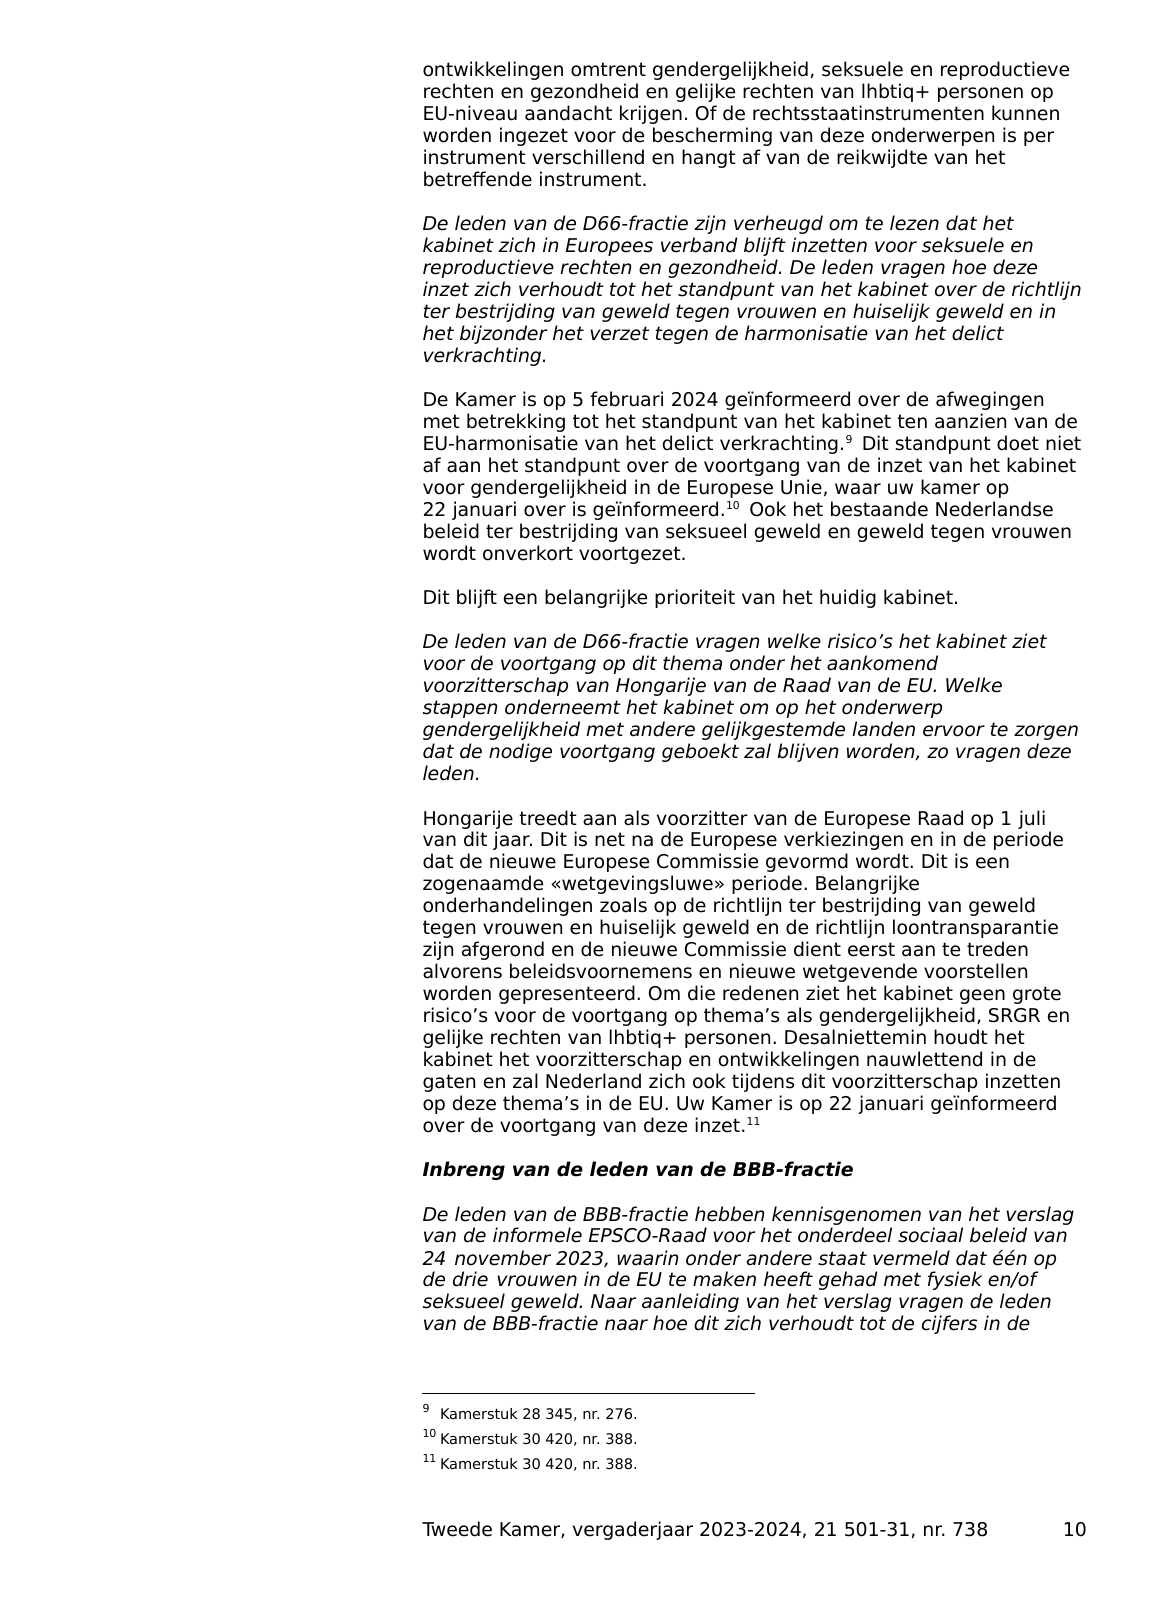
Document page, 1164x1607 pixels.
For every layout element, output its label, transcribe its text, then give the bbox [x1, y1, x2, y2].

text ontwikkelingen omtrent gendergelijkheid, seksuele en reproductieve rechten en gezondheid en gelijke rechten van lhbtiq+ personen op EU-niveau aandacht krijgen. Of de rechtsstaatinstrumenten kunnen worden ingezet voor de bescherming van deze onderwerpen is per instrument verschillend en hangt af van de reikwijdte van het betreffende instrument. [422, 59, 1087, 191]
text De leden van de BBB-fractie hebben kennisgenomen van het verslag van de informele EPSCO-Raad voor het onderdeel sociaal beleid van 24 november 2023, waarin onder andere staat vermeld dat één op de drie vrouwen in de EU te maken heeft gehad met fysiek en/of seksueel geweld. Naar aanleiding van het verslag vragen de leden van de BBB-fractie naar hoe dit zich verhoudt tot de cijfers in de [422, 1203, 1087, 1335]
text Dit blijft een belangrijke prioriteit van het huidig kabinet. [422, 587, 1087, 609]
text De leden van de D66-fractie zijn verheugd om te lezen dat het kabinet zich in Europees verband blijft inzetten voor seksuele en reproductieve rechten en gezondheid. De leden vragen hoe deze inzet zich verhoudt tot het standpunt van het kabinet over de richtlijn ter bestrijding van geweld tegen vrouwen en huiselijk geweld en in het bijzonder het verzet tegen de harmonisatie van het delict verkrachting. [422, 213, 1087, 367]
text De Kamer is op 5 februari 2024 geïnformeerd over de afwegingen met betrekking tot het standpunt van het kabinet ten aanzien van de EU-harmonisatie van het delict verkrachting. Dit standpunt doet niet af aan het standpunt over de voortgang van de inzet van het kabinet voor gendergelijkheid in de Europese Unie, waar uw kamer op 22 januari over is geïnformeerd. Ook het bestaande Nederlandse beleid ter bestrijding van seksueel geweld en geweld tegen vrouwen wordt onverkort voortgezet. [422, 389, 1087, 565]
text Hongarije treedt aan als voorzitter van de Europese Raad op 1 juli van dit jaar. Dit is net na de Europese verkiezingen en in de periode dat de nieuwe Europese Commissie gevormd wordt. Dit is een zogenaamde «wetgevingsluwe» periode. Belangrijke onderhandelingen zoals op de richtlijn ter bestrijding van geweld tegen vrouwen en huiselijk geweld en de richtlijn loontransparantie zijn afgerond en de nieuwe Commissie dient eerst aan te treden alvorens beleidsvoornemens en nieuwe wetgevende voorstellen worden gepresenteerd. Om die redenen ziet het kabinet geen grote risico’s voor de voortgang op thema’s als gendergelijkheid, SRGR en gelijke rechten van lhbtiq+ personen. Desalniettemin houdt het kabinet het voorzitterschap en ontwikkelingen nauwlettend in de gaten en zal Nederland zich ook tijdens dit voorzitterschap inzetten op deze thema’s in de EU. Uw Kamer is op 22 januari geïnformeerd over de voortgang van deze inzet. [422, 807, 1087, 1137]
subtitle Inbreng van de leden van de BBB-fractie [422, 1159, 1087, 1181]
text De leden van de D66-fractie vragen welke risico’s het kabinet ziet voor de voortgang op dit thema onder het aankomend voorzitterschap van Hongarije van de Raad van de EU. Welke stappen onderneemt het kabinet om op het onderwerp gendergelijkheid met andere gelijkgestemde landen ervoor te zorgen dat de nodige voortgang geboekt zal blijven worden, zo vragen deze leden. [422, 631, 1087, 785]
text Kamerstuk 30 420, nr. 388. [422, 1452, 1087, 1474]
text Kamerstuk 28 345, nr. 276. [422, 1402, 1087, 1424]
text Kamerstuk 30 420, nr. 388. [422, 1427, 1087, 1449]
